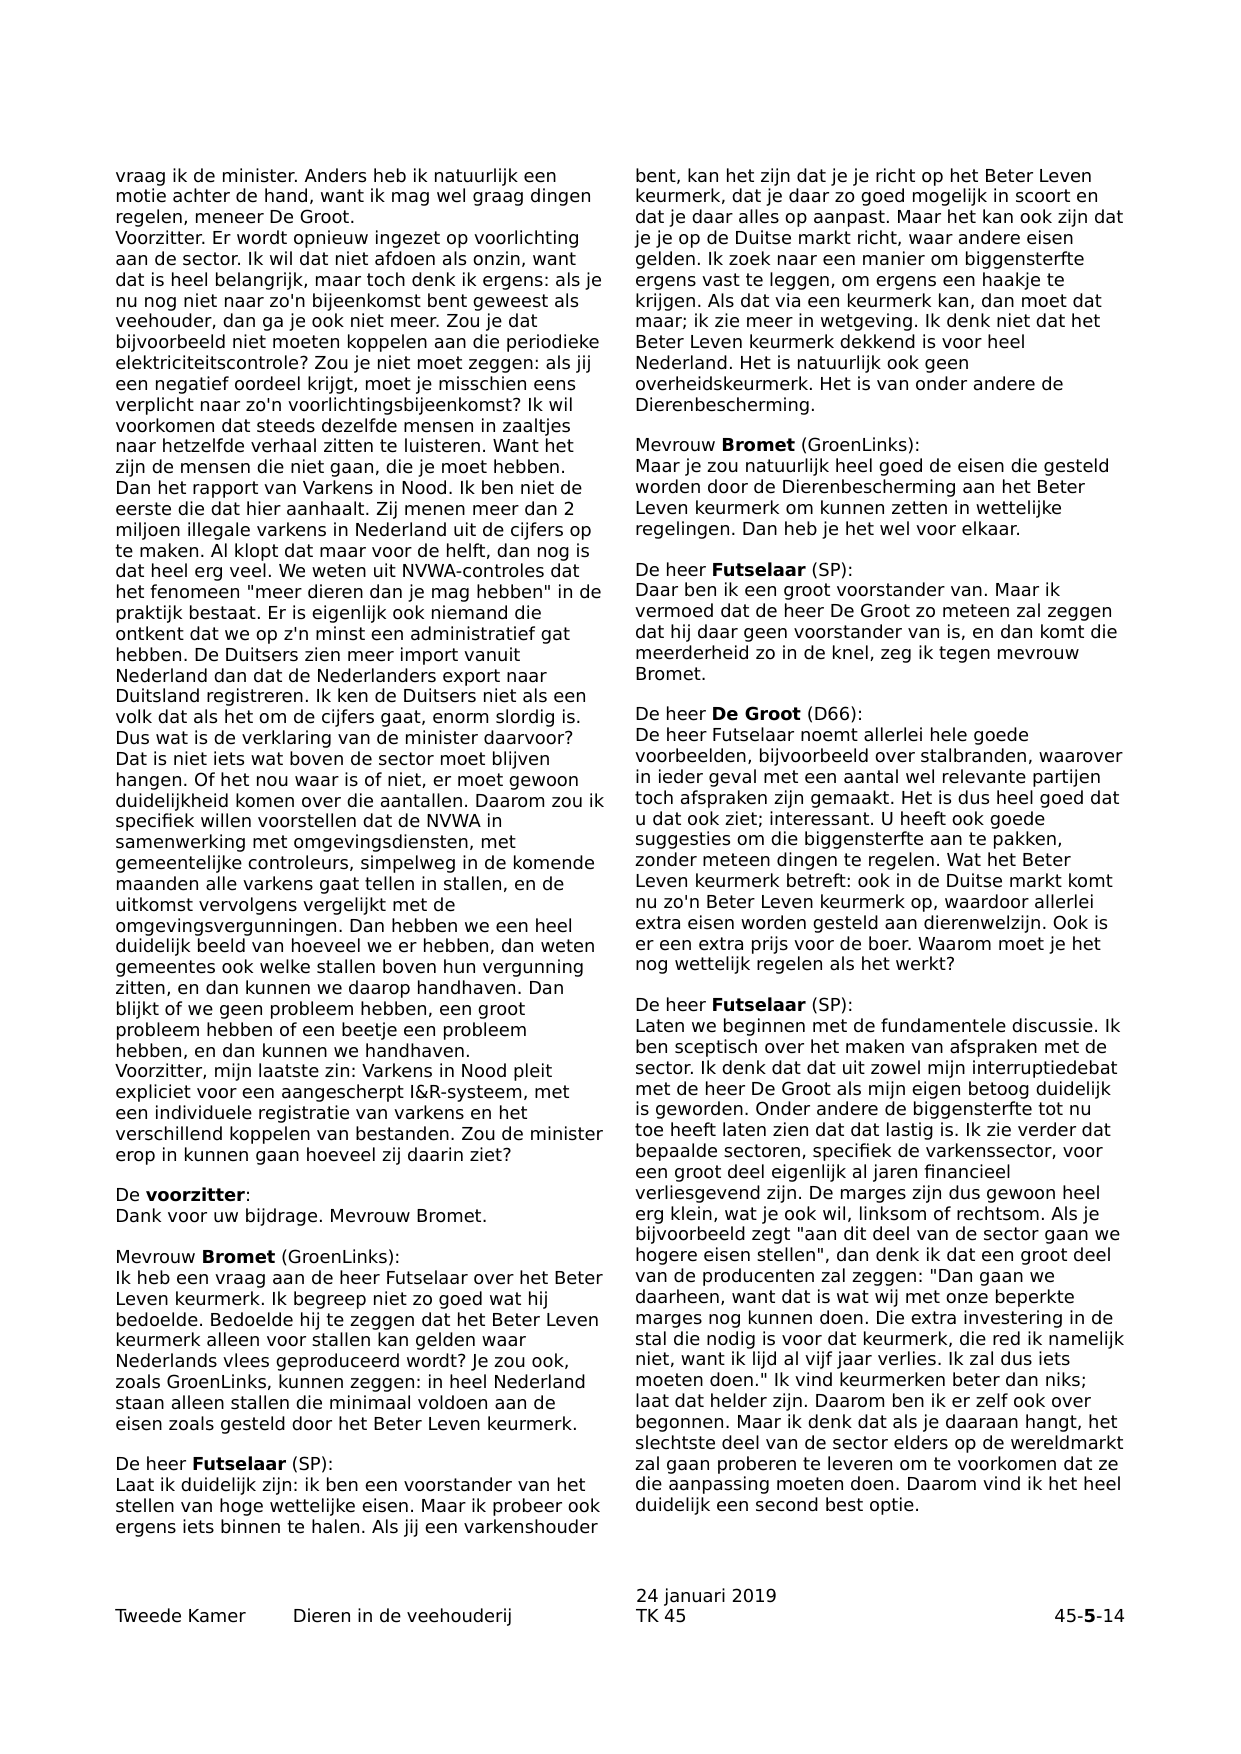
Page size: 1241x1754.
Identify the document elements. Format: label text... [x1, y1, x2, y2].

text Laten we beginnen met de fundamentele discussie. Ik ben sceptisch over het maken van afspraken met de sector. Ik denk dat dat uit zowel mijn interruptiedebat met de heer De Groot als mijn eigen betoog duidelijk is geworden. Onder andere de biggensterfte tot nu toe heeft laten zien dat dat lastig is. Ik zie verder dat bepaalde sectoren, specifiek de varkenssector, voor een groot deel eigenlijk al jaren financieel verliesgevend zijn. De marges zijn dus gewoon heel erg klein, wat je ook wil, linksom of rechtsom. Als je bijvoorbeeld zegt "aan dit deel van de sector gaan we hogere eisen stellen", dan denk ik dat een groot deel van de producenten zal zeggen: "Dan gaan we daarheen, want dat is wat wij met onze beperkte marges nog kunnen doen. Die extra investering in de stal die nodig is voor dat keurmerk, die red ik namelijk niet, want ik lijd al vijf jaar verlies. Ik zal dus iets moeten doen." Ik vind keurmerken beter dan niks; laat dat helder zijn. Daarom ben ik er zelf ook over begonnen. Maar ik denk dat als je daaraan hangt, het slechtste deel van de sector elders op de wereldmarkt zal gaan proberen te leveren om te voorkomen dat ze die aanpassing moeten doen. Daarom vind ik het heel duidelijk een second best optie. [635, 1016, 1125, 1516]
text De heer Futselaar (SP): [115, 1454, 605, 1475]
text bent, kan het zijn dat je je richt op het Beter Leven keurmerk, dat je daar zo goed mogelijk in scoort en dat je daar alles op aanpast. Maar het kan ook zijn dat je je op de Duitse markt richt, waar andere eisen gelden. Ik zoek naar een manier om biggensterfte ergens vast te leggen, om ergens een haakje te krijgen. Als dat via een keurmerk kan, dan moet dat maar; ik zie meer in wetgeving. Ik denk niet dat het Beter Leven keurmerk dekkend is voor heel Nederland. Het is natuurlijk ook geen overheidskeurmerk. Het is van onder andere de Dierenbescherming. [635, 165, 1125, 415]
text De heer Futselaar (SP): [635, 559, 1125, 580]
text Daar ben ik een groot voorstander van. Maar ik vermoed dat de heer De Groot zo meteen zal zeggen dat hij daar geen voorstander van is, en dan komt die meerderheid zo in de knel, zeg ik tegen mevrouw Bromet. [635, 580, 1125, 684]
text Voorzitter. Er wordt opnieuw ingezet op voorlichting aan de sector. Ik wil dat niet afdoen als onzin, want dat is heel belangrijk, maar toch denk ik ergens: als je nu nog niet naar zo'n bijeenkomst bent geweest als veehouder, dan ga je ook niet meer. Zou je dat bijvoorbeeld niet moeten koppelen aan die periodieke elektriciteitscontrole? Zou je niet moet zeggen: als jij een negatief oordeel krijgt, moet je misschien eens verplicht naar zo'n voorlichtingsbijeenkomst? Ik wil voorkomen dat steeds dezelfde mensen in zaaltjes naar hetzelfde verhaal zitten te luisteren. Want het zijn de mensen die niet gaan, die je moet hebben. [115, 228, 605, 478]
text vraag ik de minister. Anders heb ik natuurlijk een motie achter de hand, want ik mag wel graag dingen regelen, meneer De Groot. [115, 165, 605, 228]
text De heer Futselaar (SP): [635, 995, 1125, 1016]
text De heer De Groot (D66): [635, 704, 1125, 725]
text Dank voor uw bijdrage. Mevrouw Bromet. [115, 1206, 605, 1227]
text De voorzitter: [115, 1185, 605, 1206]
text De heer Futselaar noemt allerlei hele goede voorbeelden, bijvoorbeeld over stalbranden, waarover in ieder geval met een aantal wel relevante partijen toch afspraken zijn gemaakt. Het is dus heel goed dat u dat ook ziet; interessant. U heeft ook goede suggesties om die biggensterfte aan te pakken, zonder meteen dingen te regelen. Wat het Beter Leven keurmerk betreft: ook in de Duitse markt komt nu zo'n Beter Leven keurmerk op, waardoor allerlei extra eisen worden gesteld aan dierenwelzijn. Ook is er een extra prijs voor de boer. Waarom moet je het nog wettelijk regelen als het werkt? [635, 725, 1125, 975]
text Maar je zou natuurlijk heel goed de eisen die gesteld worden door de Dierenbescherming aan het Beter Leven keurmerk om kunnen zetten in wettelijke regelingen. Dan heb je het wel voor elkaar. [635, 456, 1125, 539]
text Mevrouw Bromet (GroenLinks): [635, 435, 1125, 456]
text Dan het rapport van Varkens in Nood. Ik ben niet de eerste die dat hier aanhaalt. Zij menen meer dan 2 miljoen illegale varkens in Nederland uit de cijfers op te maken. Al klopt dat maar voor de helft, dan nog is dat heel erg veel. We weten uit NVWA-controles dat het fenomeen "meer dieren dan je mag hebben" in de praktijk bestaat. Er is eigenlijk ook niemand die ontkent dat we op z'n minst een administratief gat hebben. De Duitsers zien meer import vanuit Nederland dan dat de Nederlanders export naar Duitsland registreren. Ik ken de Duitsers niet als een volk dat als het om de cijfers gaat, enorm slordig is. Dus wat is de verklaring van de minister daarvoor? Dat is niet iets wat boven de sector moet blijven hangen. Of het nou waar is of niet, er moet gewoon duidelijkheid komen over die aantallen. Daarom zou ik specifiek willen voorstellen dat de NVWA in samenwerking met omgevingsdiensten, met gemeentelijke controleurs, simpelweg in de komende maanden alle varkens gaat tellen in stallen, en de uitkomst vervolgens vergelijkt met de omgevingsvergunningen. Dan hebben we een heel duidelijk beeld van hoeveel we er hebben, dan weten gemeentes ook welke stallen boven hun vergunning zitten, en dan kunnen we daarop handhaven. Dan blijkt of we geen probleem hebben, een groot probleem hebben of een beetje een probleem hebben, en dan kunnen we handhaven. [115, 478, 605, 1061]
text Voorzitter, mijn laatste zin: Varkens in Nood pleit expliciet voor een aangescherpt I&R-systeem, met een individuele registratie van varkens en het verschillend koppelen van bestanden. Zou de minister erop in kunnen gaan hoeveel zij daarin ziet? [115, 1061, 605, 1165]
text Ik heb een vraag aan de heer Futselaar over het Beter Leven keurmerk. Ik begreep niet zo goed wat hij bedoelde. Bedoelde hij te zeggen dat het Beter Leven keurmerk alleen voor stallen kan gelden waar Nederlands vlees geproduceerd wordt? Je zou ook, zoals GroenLinks, kunnen zeggen: in heel Nederland staan alleen stallen die minimaal voldoen aan de eisen zoals gesteld door het Beter Leven keurmerk. [115, 1268, 605, 1434]
text Mevrouw Bromet (GroenLinks): [115, 1247, 605, 1268]
text Laat ik duidelijk zijn: ik ben een voorstander van het stellen van hoge wettelijke eisen. Maar ik probeer ook ergens iets binnen te halen. Als jij een varkenshouder [115, 1475, 605, 1537]
